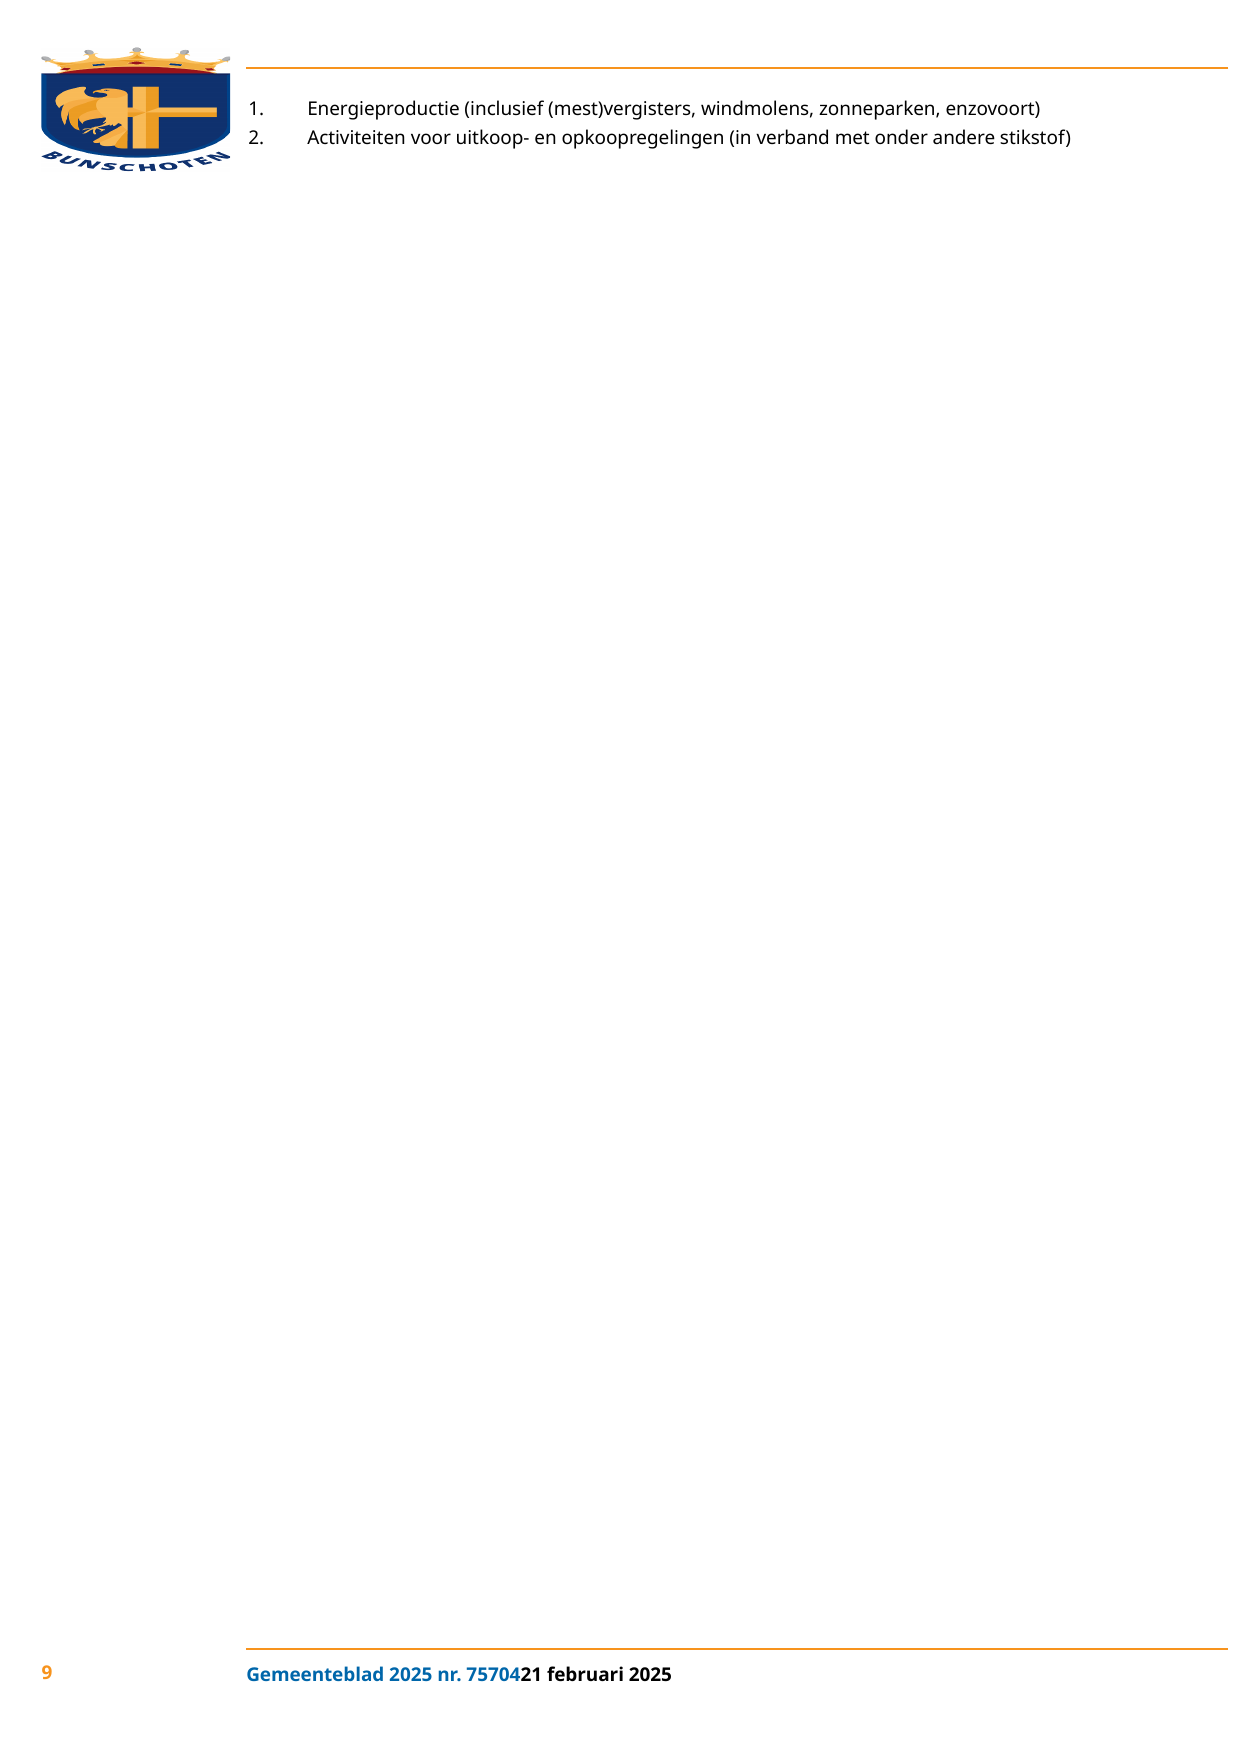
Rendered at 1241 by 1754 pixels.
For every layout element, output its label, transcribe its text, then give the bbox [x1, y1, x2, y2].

picture [41, 47, 231, 172]
list Activiteiten voor uitkoop- en opkoopregelingen (in verband met onder andere stikstof) [248, 124, 1152, 150]
list Energieproductie (inclusief (mest)vergisters, windmolens, zonneparken, enzovoort) [248, 95, 1152, 121]
